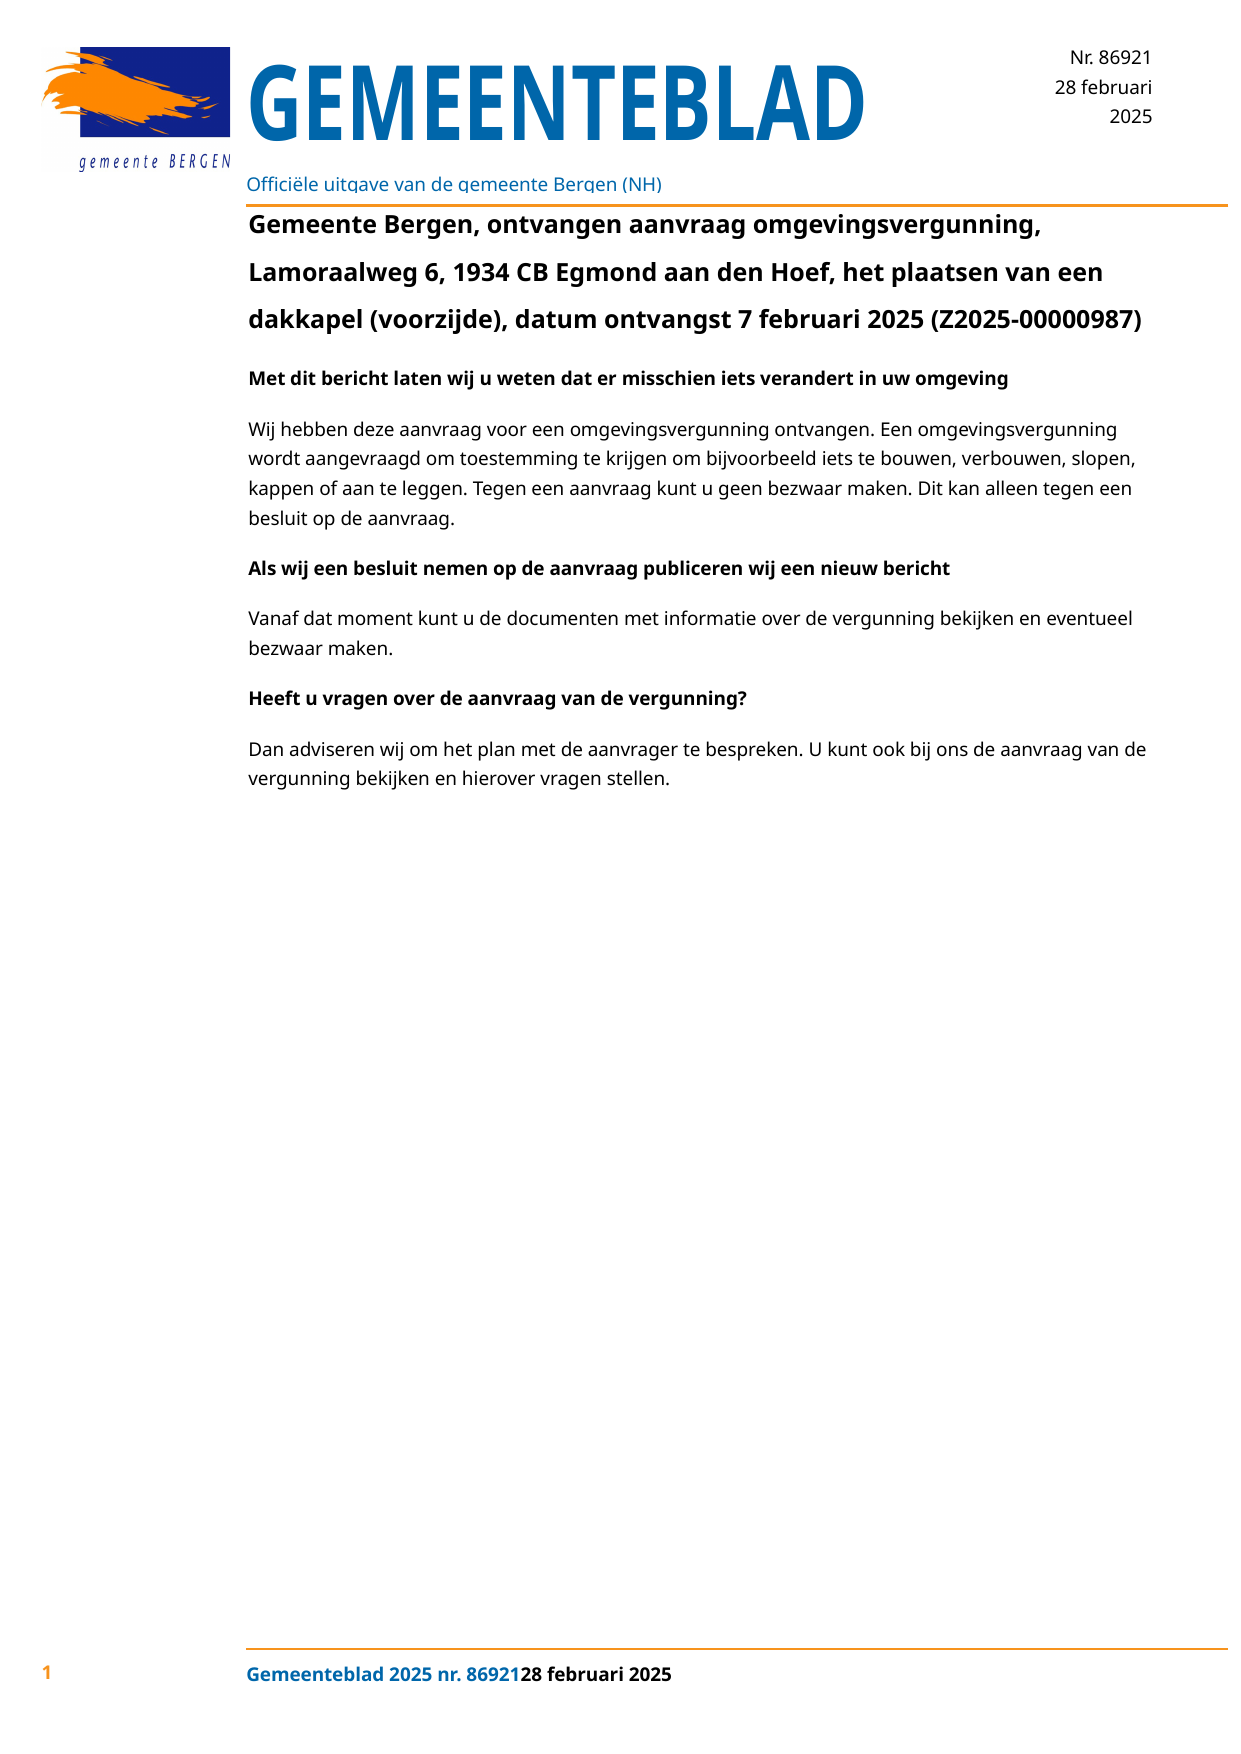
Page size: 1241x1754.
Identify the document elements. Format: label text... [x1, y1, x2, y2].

text Als wij een besluit nemen op de aanvraag publiceren wij een nieuw bericht [248, 555, 1152, 581]
text Gemeente Bergen, ontvangen aanvraag omgevingsvergunning, Lamoraalweg 6, 1934 CB Egmond aan den Hoef, het plaatsen van een dakkapel (voorzijde), datum ontvangst 7 februari 2025 (Z2025-00000987) [248, 207, 1152, 336]
picture [41, 47, 231, 172]
text Wij hebben deze aanvraag voor een omgevingsvergunning ontvangen. Een omgevingsvergunning wordt aangevraagd om toestemming te krijgen om bijvoorbeeld iets te bouwen, verbouwen, slopen, kappen of aan te leggen. Tegen een aanvraag kunt u geen bezwaar maken. Dit kan alleen tegen een besluit op de aanvraag. [248, 416, 1152, 530]
text Vanaf dat moment kunt u de documenten met informatie over de vergunning bekijken en eventueel bezwaar maken. [248, 606, 1152, 661]
text Met dit bericht laten wij u weten dat er misschien iets verandert in uw omgeving [248, 366, 1152, 391]
text Heeft u vragen over de aanvraag van de vergunning? [248, 686, 1152, 711]
text Dan adviseren wij om het plan met de aanvrager te bespreken. U kunt ook bij ons de aanvraag van de vergunning bekijken en hierover vragen stellen. [248, 736, 1152, 791]
